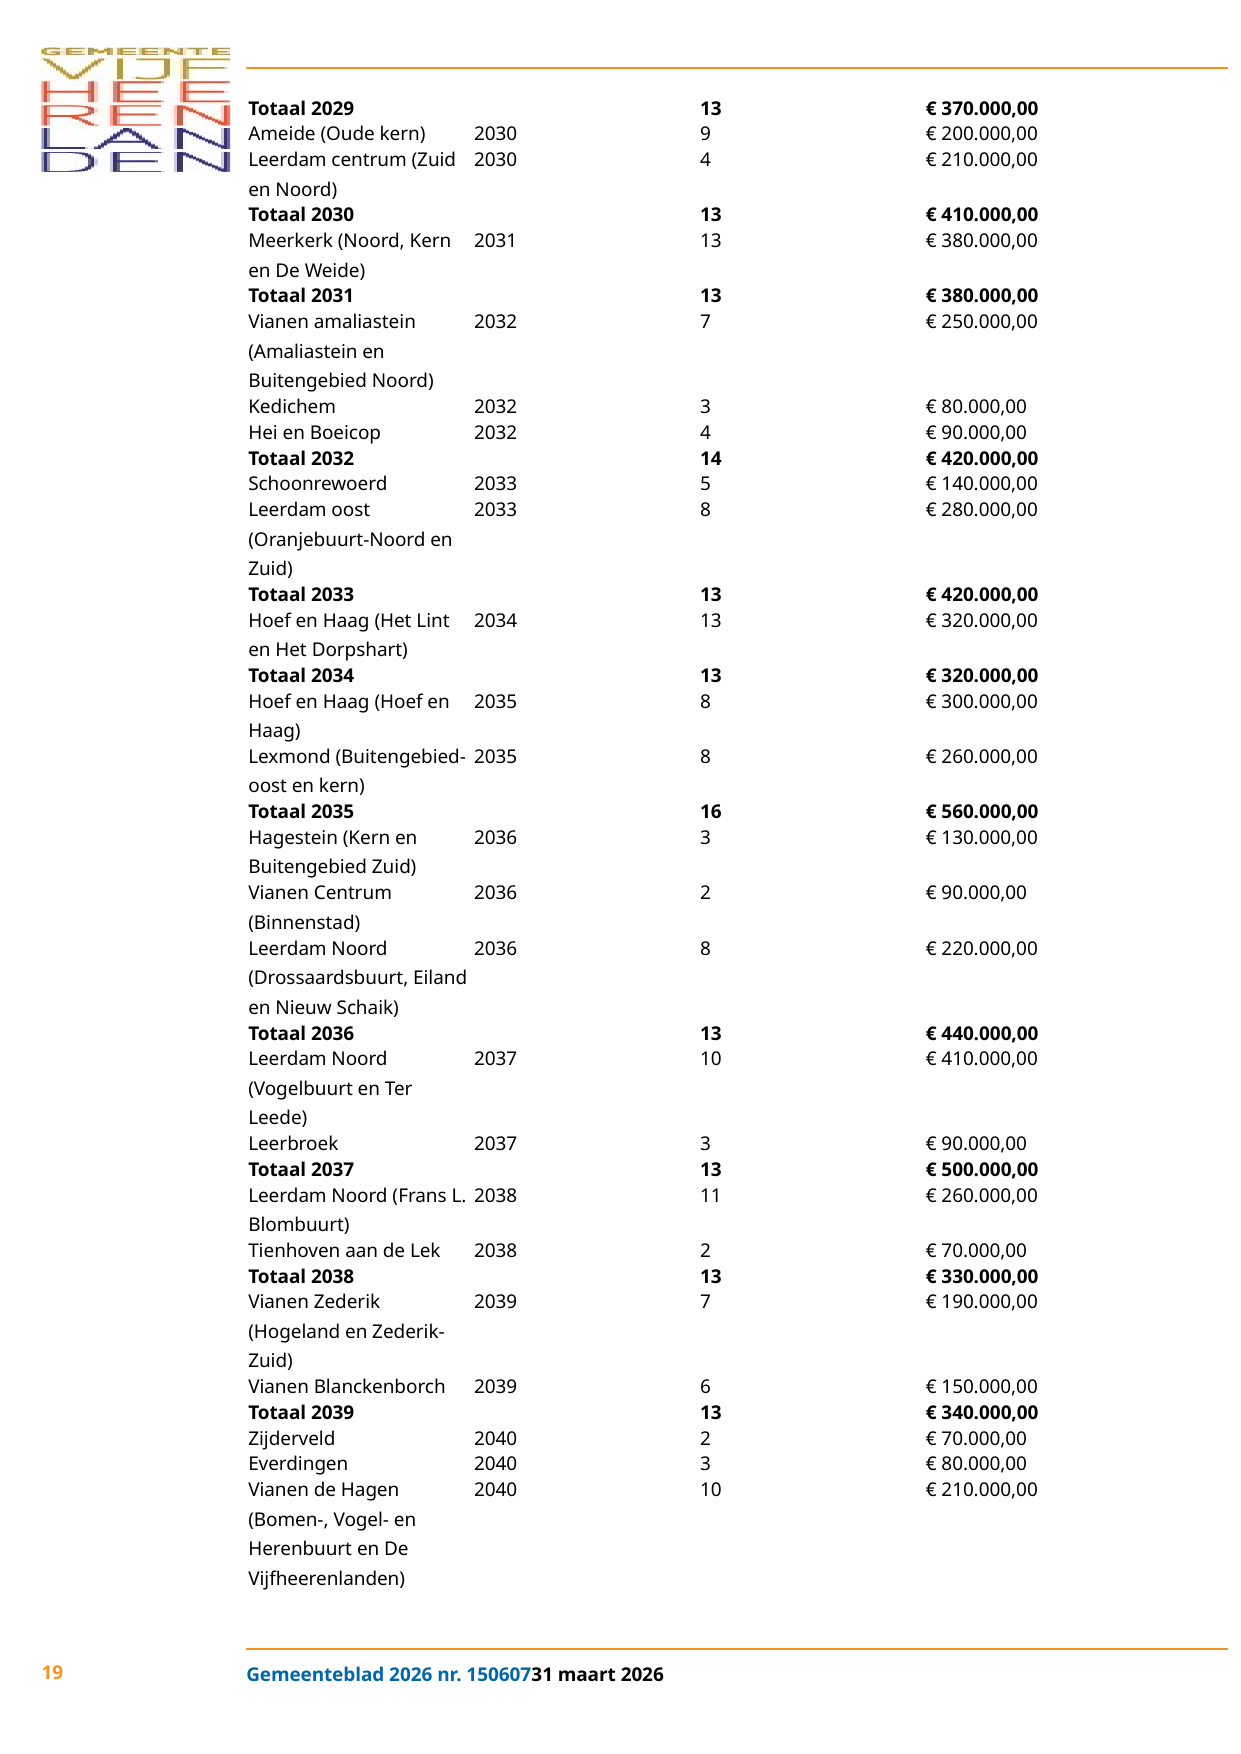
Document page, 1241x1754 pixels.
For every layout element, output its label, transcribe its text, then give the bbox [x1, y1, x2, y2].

table_cell [474, 581, 700, 607]
table_cell Leerdam oost (Oranjebuurt-Noord en Zuid) [248, 496, 474, 581]
table_cell € 260.000,00 [926, 1182, 1152, 1237]
table_cell [474, 1263, 700, 1288]
table_cell 6 [700, 1374, 926, 1399]
table_cell [474, 202, 700, 227]
table_cell 14 [700, 445, 926, 470]
table_cell € 420.000,00 [926, 445, 1152, 470]
table_cell € 370.000,00 [926, 95, 1152, 121]
table_cell 8 [700, 688, 926, 743]
table_cell € 300.000,00 [926, 688, 1152, 743]
table_cell 13 [700, 95, 926, 121]
table_cell Totaal 2038 [248, 1263, 474, 1288]
table_cell 7 [700, 308, 926, 393]
table_cell 2037 [474, 1045, 700, 1130]
table_cell € 380.000,00 [926, 227, 1152, 283]
table_cell € 90.000,00 [926, 880, 1152, 935]
table_cell Totaal 2034 [248, 662, 474, 688]
table_cell 4 [700, 419, 926, 445]
table_cell [474, 662, 700, 688]
table_cell € 70.000,00 [926, 1425, 1152, 1451]
table_cell 13 [700, 1399, 926, 1425]
table_cell 13 [700, 1156, 926, 1182]
table_cell 13 [700, 283, 926, 308]
table_cell € 560.000,00 [926, 799, 1152, 824]
table_cell Totaal 2039 [248, 1399, 474, 1425]
table_cell 9 [700, 121, 926, 146]
table_cell 3 [700, 1451, 926, 1476]
table_cell € 140.000,00 [926, 470, 1152, 496]
table_cell € 220.000,00 [926, 935, 1152, 1020]
table_cell 2036 [474, 880, 700, 935]
table_cell € 280.000,00 [926, 496, 1152, 581]
table_cell 2038 [474, 1237, 700, 1263]
table_cell [474, 445, 700, 470]
table_cell 8 [700, 496, 926, 581]
table_cell 4 [700, 146, 926, 202]
table_cell Leerbroek [248, 1130, 474, 1156]
table_cell [474, 1156, 700, 1182]
table_cell € 190.000,00 [926, 1289, 1152, 1373]
table_cell 2036 [474, 935, 700, 1020]
table_cell 2039 [474, 1289, 700, 1373]
table_cell 2034 [474, 607, 700, 662]
table_cell € 410.000,00 [926, 1045, 1152, 1130]
table_cell 2040 [474, 1451, 700, 1476]
table_cell Totaal 2036 [248, 1020, 474, 1045]
table_cell Zijderveld [248, 1425, 474, 1451]
table_cell Leerdam Noord (Vogelbuurt en Ter Leede) [248, 1045, 474, 1130]
table_cell 2 [700, 1425, 926, 1451]
table_cell € 70.000,00 [926, 1237, 1152, 1263]
table_cell Kedichem [248, 393, 474, 419]
table_cell [474, 95, 700, 121]
table_cell 8 [700, 743, 926, 798]
table_cell Leerdam Noord (Drossaardsbuurt, Eiland en Nieuw Schaik) [248, 935, 474, 1020]
table_cell 13 [700, 1263, 926, 1288]
table_cell 13 [700, 202, 926, 227]
table_cell Totaal 2029 [248, 95, 474, 121]
table_cell [474, 283, 700, 308]
table_cell € 330.000,00 [926, 1263, 1152, 1288]
table_cell Vianen Blanckenborch [248, 1374, 474, 1399]
table_cell 10 [700, 1476, 926, 1591]
table_cell € 210.000,00 [926, 1476, 1152, 1591]
table_cell 13 [700, 1020, 926, 1045]
table_cell Totaal 2035 [248, 799, 474, 824]
table_cell 16 [700, 799, 926, 824]
table_cell € 130.000,00 [926, 824, 1152, 879]
table_cell [474, 1399, 700, 1425]
table_cell 2036 [474, 824, 700, 879]
table_cell 2037 [474, 1130, 700, 1156]
table_cell € 320.000,00 [926, 607, 1152, 662]
table_cell € 440.000,00 [926, 1020, 1152, 1045]
table_cell Totaal 2037 [248, 1156, 474, 1182]
table_cell Hagestein (Kern en Buitengebied Zuid) [248, 824, 474, 879]
table_cell Lexmond (Buitengebied-oost en kern) [248, 743, 474, 798]
table_cell 7 [700, 1289, 926, 1373]
table_cell 2033 [474, 496, 700, 581]
table_cell 3 [700, 1130, 926, 1156]
table_cell 5 [700, 470, 926, 496]
table_cell Hoef en Haag (Het Lint en Het Dorpshart) [248, 607, 474, 662]
table_cell € 200.000,00 [926, 121, 1152, 146]
table_cell Schoonrewoerd [248, 470, 474, 496]
table_cell [474, 1020, 700, 1045]
table_cell € 80.000,00 [926, 1451, 1152, 1476]
table_cell 13 [700, 607, 926, 662]
table_cell Vianen de Hagen (Bomen-, Vogel- en Herenbuurt en De Vijfheerenlanden) [248, 1476, 474, 1591]
table_cell 13 [700, 581, 926, 607]
table_cell 2 [700, 1237, 926, 1263]
table_cell Everdingen [248, 1451, 474, 1476]
table_cell Ameide (Oude kern) [248, 121, 474, 146]
table_cell 2035 [474, 688, 700, 743]
table_cell € 210.000,00 [926, 146, 1152, 202]
table_cell Totaal 2031 [248, 283, 474, 308]
table_cell 2033 [474, 470, 700, 496]
table_cell € 260.000,00 [926, 743, 1152, 798]
table_cell 2040 [474, 1425, 700, 1451]
table_cell Meerkerk (Noord, Kern en De Weide) [248, 227, 474, 283]
table_cell € 500.000,00 [926, 1156, 1152, 1182]
table_cell Tienhoven aan de Lek [248, 1237, 474, 1263]
table_cell 8 [700, 935, 926, 1020]
table_cell 2035 [474, 743, 700, 798]
table_cell € 150.000,00 [926, 1374, 1152, 1399]
table_cell 2032 [474, 393, 700, 419]
picture [41, 47, 231, 172]
table_cell 13 [700, 227, 926, 283]
table_cell 2040 [474, 1476, 700, 1591]
table_cell Vianen Centrum (Binnenstad) [248, 880, 474, 935]
table_cell € 320.000,00 [926, 662, 1152, 688]
table_cell Vianen amaliastein (Amaliastein en Buitengebied Noord) [248, 308, 474, 393]
table_cell 2030 [474, 146, 700, 202]
table_cell Hoef en Haag (Hoef en Haag) [248, 688, 474, 743]
table_cell 2032 [474, 308, 700, 393]
table_cell Hei en Boeicop [248, 419, 474, 445]
table_cell 11 [700, 1182, 926, 1237]
table_cell 2031 [474, 227, 700, 283]
table_cell € 340.000,00 [926, 1399, 1152, 1425]
table_cell Vianen Zederik (Hogeland en Zederik-Zuid) [248, 1289, 474, 1373]
table_cell 2030 [474, 121, 700, 146]
table_cell 2039 [474, 1374, 700, 1399]
table_cell € 250.000,00 [926, 308, 1152, 393]
table_cell 3 [700, 393, 926, 419]
table_cell Totaal 2033 [248, 581, 474, 607]
table_cell Leerdam Noord (Frans L. Blombuurt) [248, 1182, 474, 1237]
table_cell € 80.000,00 [926, 393, 1152, 419]
table_cell 10 [700, 1045, 926, 1130]
table_cell € 410.000,00 [926, 202, 1152, 227]
table_cell 13 [700, 662, 926, 688]
table_cell 2 [700, 880, 926, 935]
table_cell Totaal 2032 [248, 445, 474, 470]
table_cell € 420.000,00 [926, 581, 1152, 607]
table_cell 2038 [474, 1182, 700, 1237]
table_cell 3 [700, 824, 926, 879]
table_cell [474, 799, 700, 824]
table_cell Totaal 2030 [248, 202, 474, 227]
table_cell € 90.000,00 [926, 419, 1152, 445]
table_cell 2032 [474, 419, 700, 445]
table_cell Leerdam centrum (Zuid en Noord) [248, 146, 474, 202]
table_cell € 90.000,00 [926, 1130, 1152, 1156]
table_cell € 380.000,00 [926, 283, 1152, 308]
